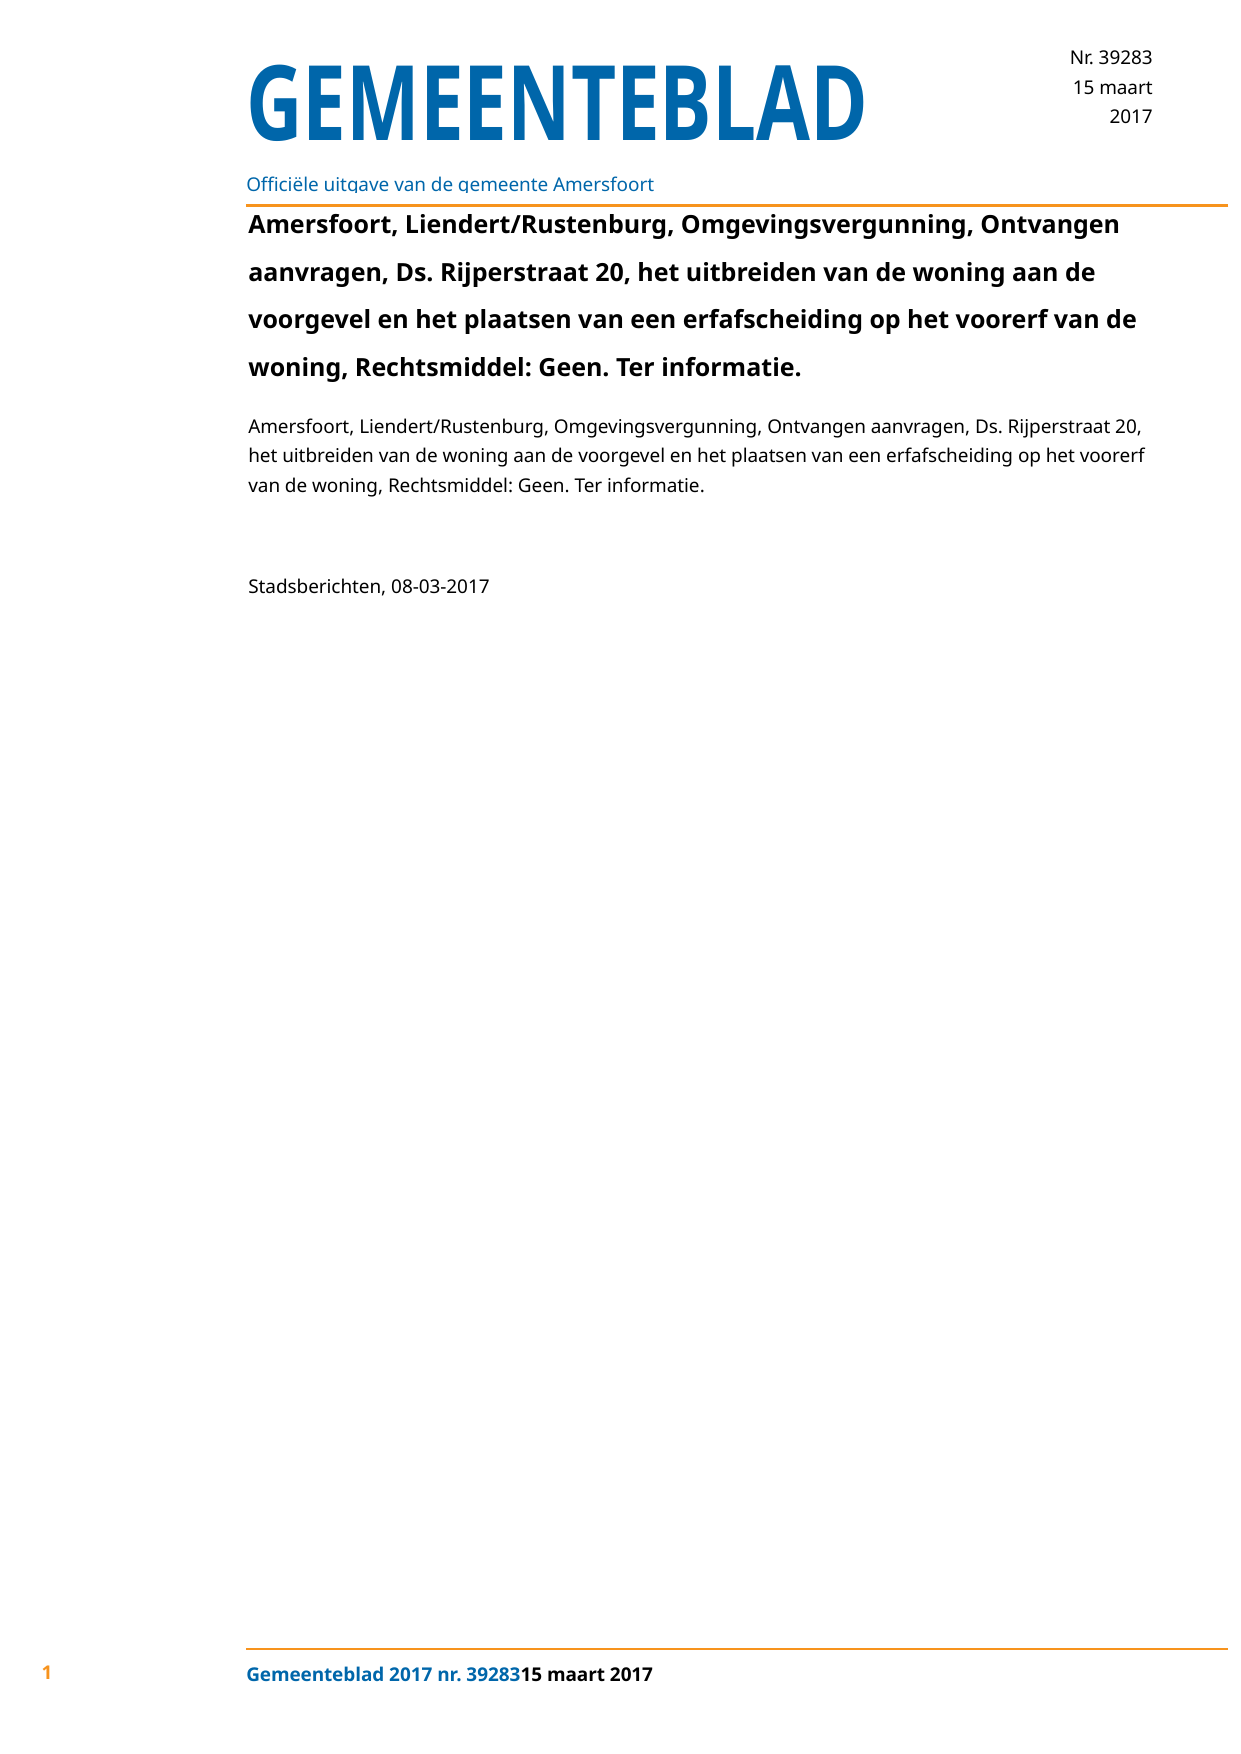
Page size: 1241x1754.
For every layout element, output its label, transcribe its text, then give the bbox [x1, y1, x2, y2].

text Amersfoort, Liendert/Rustenburg, Omgevingsvergunning, Ontvangen aanvragen, Ds. Rijperstraat 20, het uitbreiden van de woning aan de voorgevel en het plaatsen van een erfafscheiding op het voorerf van de woning, Rechtsmiddel: Geen. Ter informatie. [248, 413, 1152, 498]
picture [41, 47, 231, 172]
text Stadsberichten, 08-03-2017 [248, 573, 1152, 599]
text Amersfoort, Liendert/Rustenburg, Omgevingsvergunning, Ontvangen aanvragen, Ds. Rijperstraat 20, het uitbreiden van de woning aan de voorgevel en het plaatsen van een erfafscheiding op het voorerf van de woning, Rechtsmiddel: Geen. Ter informatie. [248, 207, 1152, 384]
